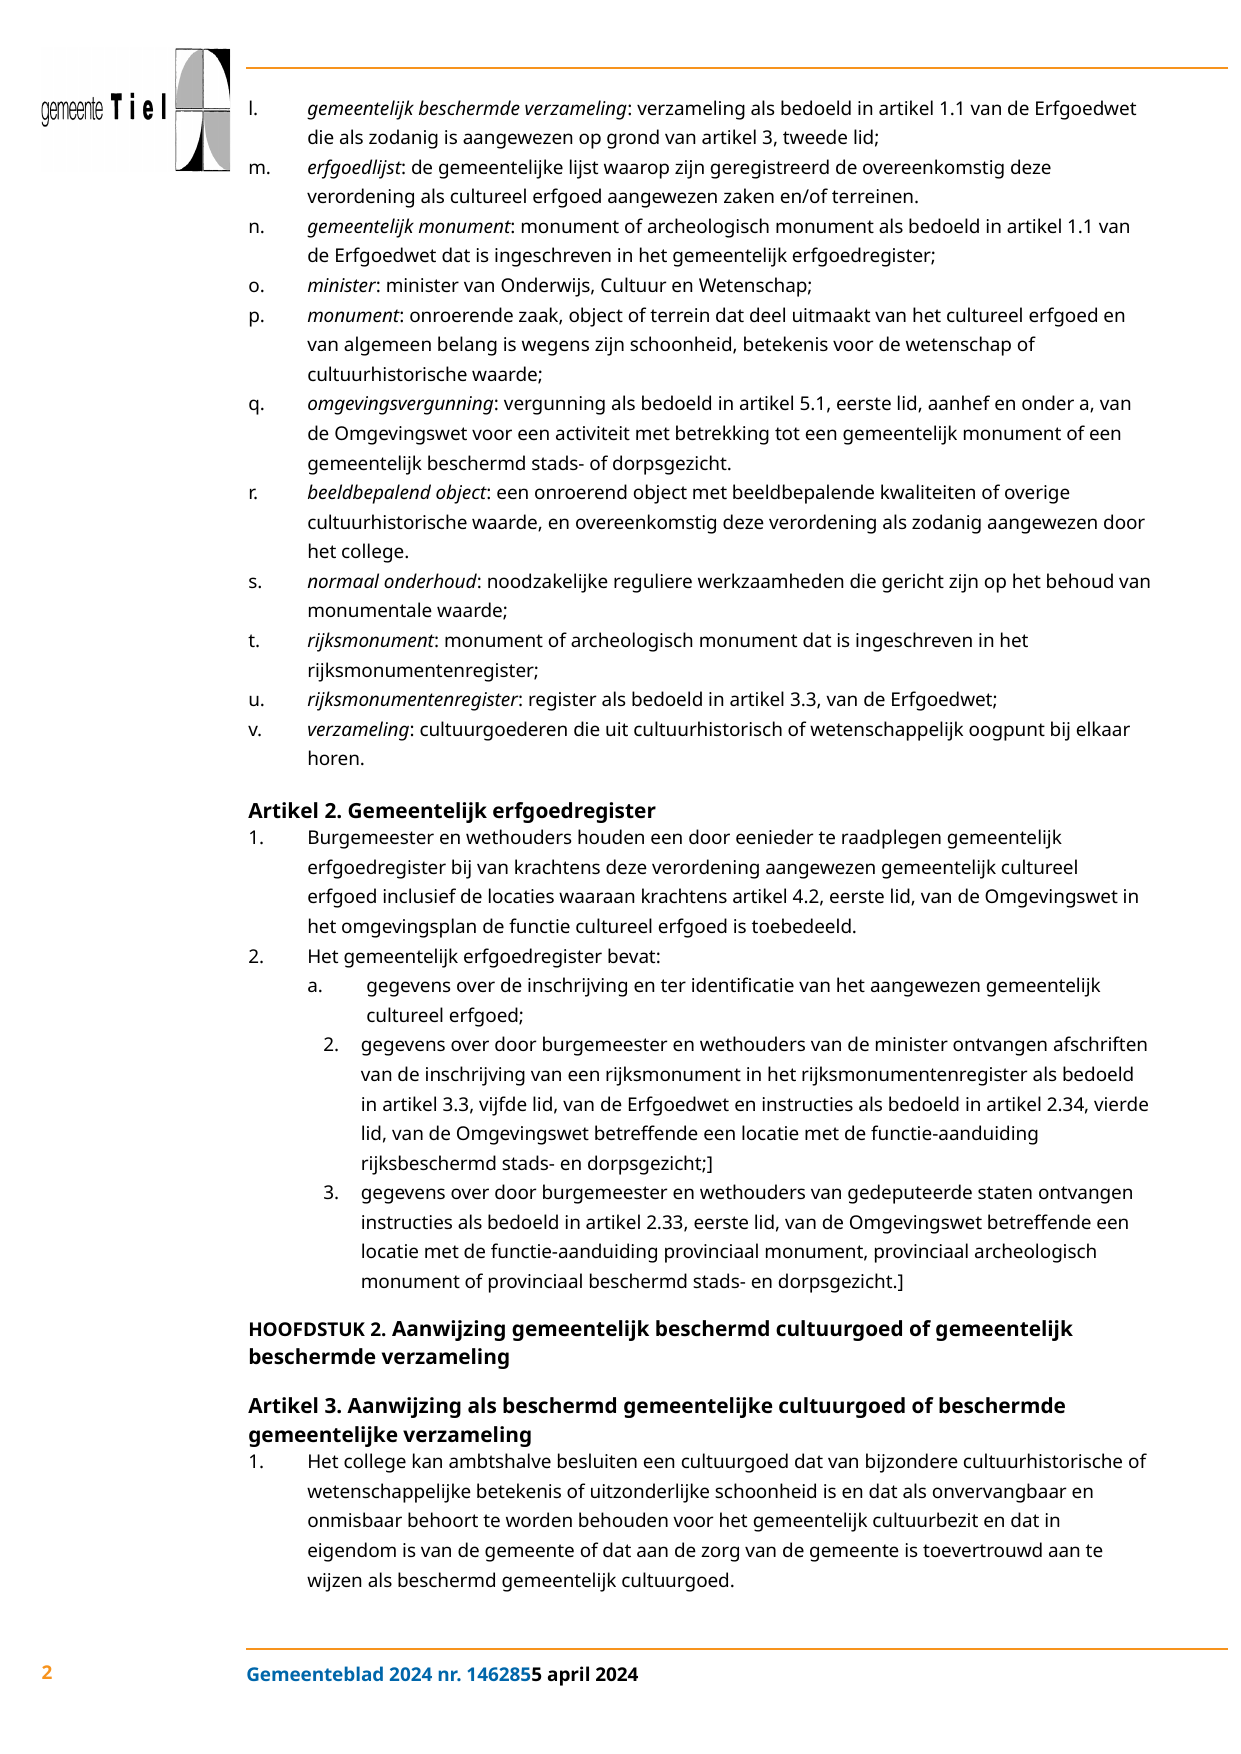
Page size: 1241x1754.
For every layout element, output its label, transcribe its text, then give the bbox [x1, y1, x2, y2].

list beeldbepalend object: een onroerend object met beeldbepalende kwaliteiten of overige cultuurhistorische waarde, en overeenkomstig deze verordening als zodanig aangewezen door het college. [248, 479, 1152, 564]
picture [41, 47, 231, 172]
list rijksmonumentenregister: register als bedoeld in artikel 3.3, van de Erfgoedwet; [248, 686, 1152, 712]
list normaal onderhoud: noodzakelijke reguliere werkzaamheden die gericht zijn op het behoud van monumentale waarde; [248, 568, 1152, 623]
list gemeentelijk beschermde verzameling: verzameling als bedoeld in artikel 1.1 van de Erfgoedwet die als zodanig is aangewezen op grond van artikel 3, tweede lid; [248, 95, 1152, 150]
list erfgoedlijst: de gemeentelijke lijst waarop zijn geregistreerd de overeenkomstig deze verordening als cultureel erfgoed aangewezen zaken en/of terreinen. [248, 154, 1152, 209]
list minister: minister van Onderwijs, Cultuur en Wetenschap; [248, 272, 1152, 298]
list omgevingsvergunning: vergunning als bedoeld in artikel 5.1, eerste lid, aanhef en onder a, van de Omgevingswet voor een activiteit met betrekking tot een gemeentelijk monument of een gemeentelijk beschermd stads- of dorpsgezicht. [248, 391, 1152, 476]
list gegevens over door burgemeester en wethouders van de minister ontvangen afschriften van de inschrijving van een rijksmonument in het rijksmonumentenregister als bedoeld in artikel 3.3, vijfde lid, van de Erfgoedwet en instructies als bedoeld in artikel 2.34, vierde lid, van de Omgevingswet betreffende een locatie met de functie-aanduiding rijksbeschermd stads- en dorpsgezicht;] [323, 1032, 1152, 1176]
list rijksmonument: monument of archeologisch monument dat is ingeschreven in het rijksmonumentenregister; [248, 627, 1152, 683]
list gemeentelijk monument: monument of archeologisch monument als bedoeld in artikel 1.1 van de Erfgoedwet dat is ingeschreven in het gemeentelijk erfgoedregister; [248, 213, 1152, 268]
list monument: onroerende zaak, object of terrein dat deel uitmaakt van het cultureel erfgoed en van algemeen belang is wegens zijn schoonheid, betekenis voor de wetenschap of cultuurhistorische waarde; [248, 302, 1152, 387]
text Artikel 2. Gemeentelijk erfgoedregister [248, 796, 1152, 824]
list Burgemeester en wethouders houden een door eenieder te raadplegen gemeentelijk erfgoedregister bij van krachtens deze verordening aangewezen gemeentelijk cultureel erfgoed inclusief de locaties waaraan krachtens artikel 4.2, eerste lid, van de Omgevingswet in het omgevingsplan de functie cultureel erfgoed is toebedeeld. [248, 824, 1152, 939]
list Het gemeentelijk erfgoedregister bevat: [248, 943, 1152, 968]
list Het college kan ambtshalve besluiten een cultuurgoed dat van bijzondere cultuurhistorische of wetenschappelijke betekenis of uitzonderlijke schoonheid is en dat als onvervangbaar en onmisbaar behoort te worden behouden voor het gemeentelijk cultuurbezit en dat in eigendom is van de gemeente of dat aan de zorg van de gemeente is toevertrouwd aan te wijzen als beschermd gemeentelijk cultuurgoed. [248, 1448, 1152, 1592]
list verzameling: cultuurgoederen die uit cultuurhistorisch of wetenschappelijk oogpunt bij elkaar horen. [248, 716, 1152, 771]
text HOOFDSTUK 2. Aanwijzing gemeentelijk beschermd cultuurgoed of gemeentelijk beschermde verzameling [248, 1314, 1152, 1371]
list gegevens over de inschrijving en ter identificatie van het aangewezen gemeentelijk cultureel erfgoed; [307, 972, 1152, 1028]
text Artikel 3. Aanwijzing als beschermd gemeentelijke cultuurgoed of beschermde gemeentelijke verzameling [248, 1392, 1152, 1448]
list gegevens over door burgemeester en wethouders van gedeputeerde staten ontvangen instructies als bedoeld in artikel 2.33, eerste lid, van de Omgevingswet betreffende een locatie met de functie-aanduiding provinciaal monument, provinciaal archeologisch monument of provinciaal beschermd stads- en dorpsgezicht.] [323, 1179, 1152, 1294]
